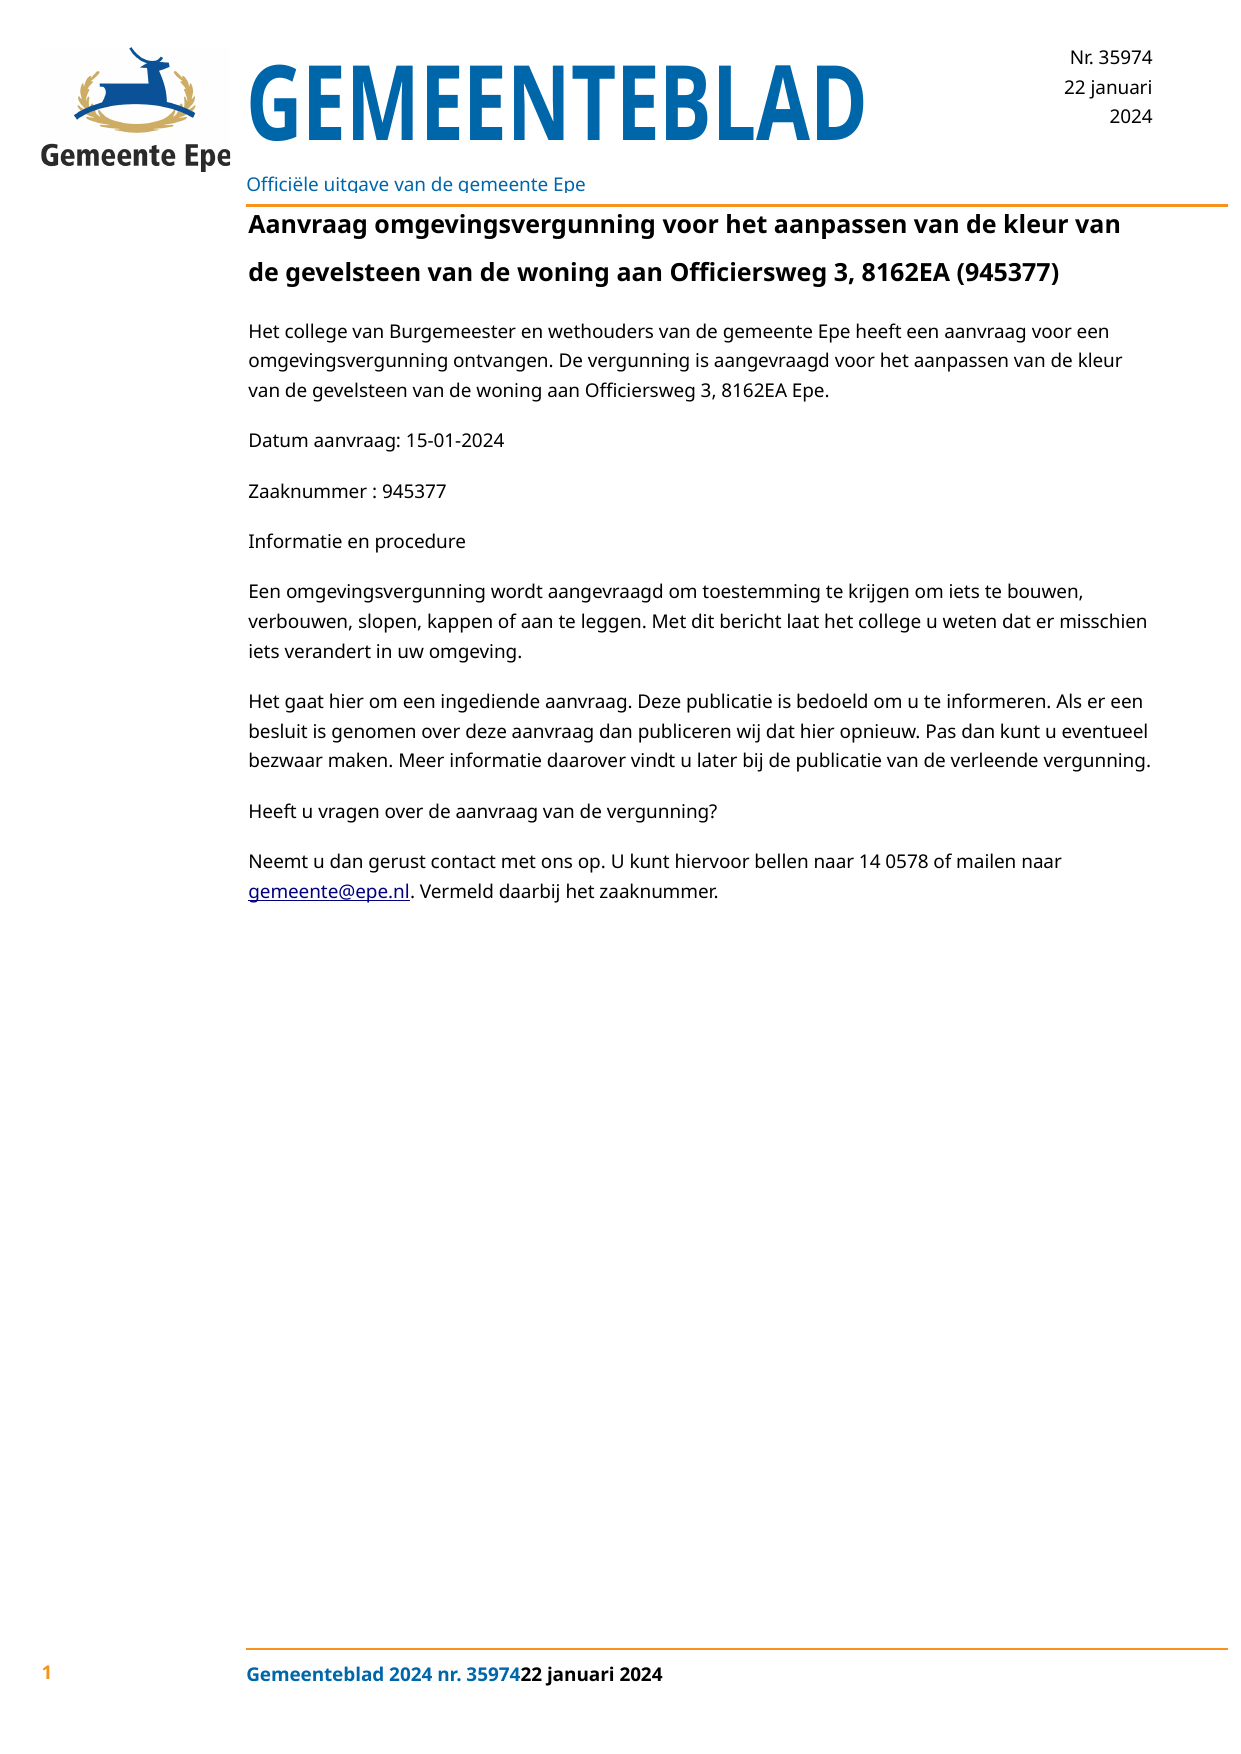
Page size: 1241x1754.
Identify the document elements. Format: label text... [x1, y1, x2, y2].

text Datum aanvraag: 15-01-2024 [248, 427, 1152, 453]
text Een omgevingsvergunning wordt aangevraagd om toestemming te krijgen om iets te bouwen, verbouwen, slopen, kappen of aan te leggen. Met dit bericht laat het college u weten dat er misschien iets verandert in uw omgeving. [248, 579, 1152, 664]
text Heeft u vragen over de aanvraag van de vergunning? [248, 798, 1152, 824]
text Zaaknummer : 945377 [248, 478, 1152, 504]
text Informatie en procedure [248, 528, 1152, 554]
text Het college van Burgemeester en wethouders van de gemeente Epe heeft een aanvraag voor een omgevingsvergunning ontvangen. De vergunning is aangevraagd voor het aanpassen van de kleur van de gevelsteen van de woning aan Officiersweg 3, 8162EA Epe. [248, 318, 1152, 403]
text Het gaat hier om een ingediende aanvraag. Deze publicatie is bedoeld om u te informeren. Als er een besluit is genomen over deze aanvraag dan publiceren wij dat hier opnieuw. Pas dan kunt u eventueel bezwaar maken. Meer informatie daarover vindt u later bij de publicatie van de verleende vergunning. [248, 688, 1152, 773]
text Neemt u dan gerust contact met ons op. U kunt hiervoor bellen naar 14 0578 of mailen naar gemeente@epe.nl. Vermeld daarbij het zaaknummer. [248, 848, 1152, 904]
picture [41, 47, 231, 172]
text Aanvraag omgevingsvergunning voor het aanpassen van de kleur van de gevelsteen van de woning aan Officiersweg 3, 8162EA (945377) [248, 207, 1152, 288]
